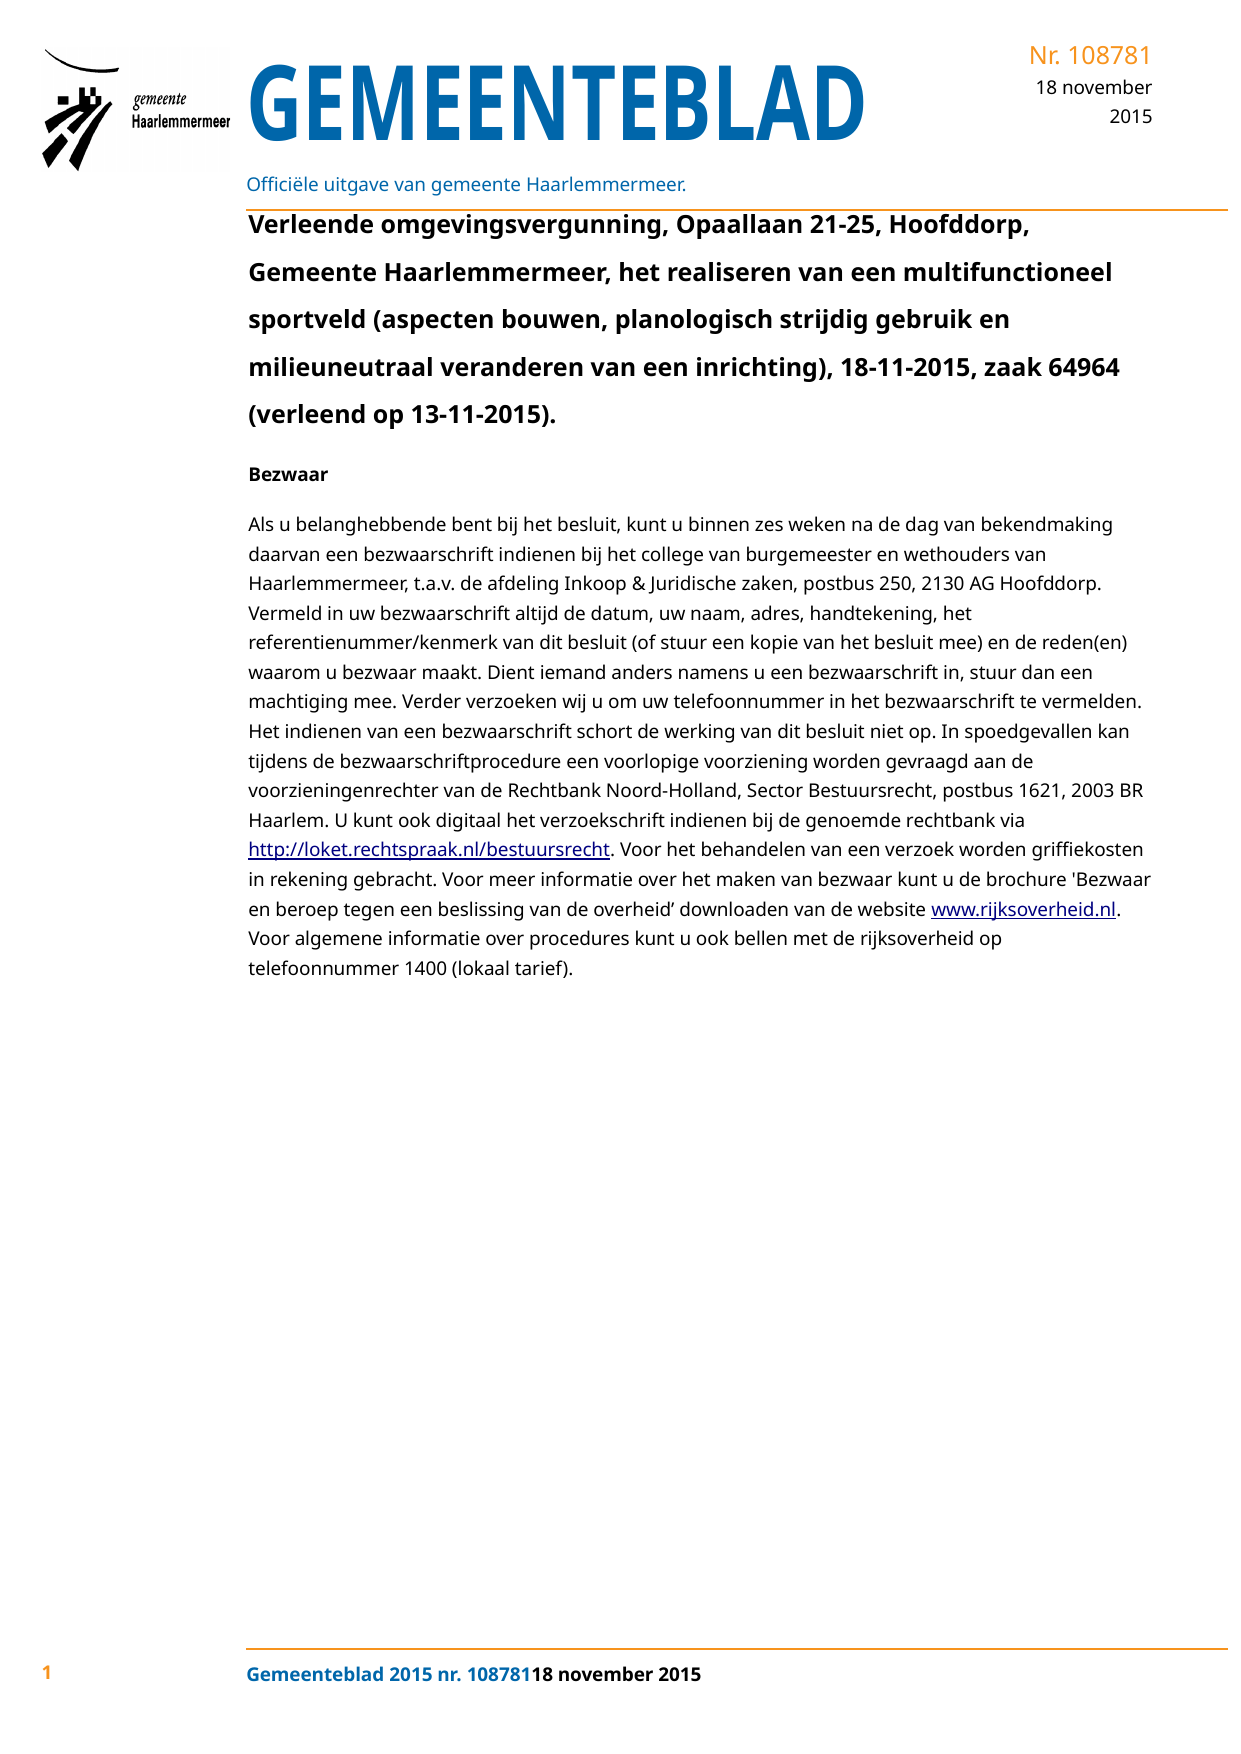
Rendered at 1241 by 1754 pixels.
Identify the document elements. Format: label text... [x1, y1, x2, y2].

picture [41, 47, 231, 172]
text Als u belanghebbende bent bij het besluit, kunt u binnen zes weken na de dag van bekendmaking daarvan een bezwaarschrift indienen bij het college van burgemeester en wethouders van Haarlemmermeer, t.a.v. de afdeling Inkoop & Juridische zaken, postbus 250, 2130 AG Hoofddorp. Vermeld in uw bezwaarschrift altijd de datum, uw naam, adres, handtekening, het referentienummer/kenmerk van dit besluit (of stuur een kopie van het besluit mee) en de reden(en) waarom u bezwaar maakt. Dient iemand anders namens u een bezwaarschrift in, stuur dan een machtiging mee. Verder verzoeken wij u om uw telefoonnummer in het bezwaarschrift te vermelden. Het indienen van een bezwaarschrift schort de werking van dit besluit niet op. In spoedgevallen kan tijdens de bezwaarschriftprocedure een voorlopige voorziening worden gevraagd aan de voorzieningenrechter van de Rechtbank Noord-Holland, Sector Bestuursrecht, postbus 1621, 2003 BR Haarlem. U kunt ook digitaal het verzoekschrift indienen bij de genoemde rechtbank via http://loket.rechtspraak.nl/bestuursrecht. Voor het behandelen van een verzoek worden griffiekosten in rekening gebracht. Voor meer informatie over het maken van bezwaar kunt u de brochure 'Bezwaar en beroep tegen een beslissing van de overheid’ downloaden van de website www.rijksoverheid.nl. Voor algemene informatie over procedures kunt u ook bellen met de rijksoverheid op telefoonnummer 1400 (lokaal tarief). [248, 511, 1152, 981]
text Bezwaar [248, 461, 1152, 486]
text Verleende omgevingsvergunning, Opaallaan 21-25, Hoofddorp, Gemeente Haarlemmermeer, het realiseren van een multifunctioneel sportveld (aspecten bouwen, planologisch strijdig gebruik en milieuneutraal veranderen van een inrichting), 18-11-2015, zaak 64964 (verleend op 13-11-2015). [248, 211, 1152, 431]
